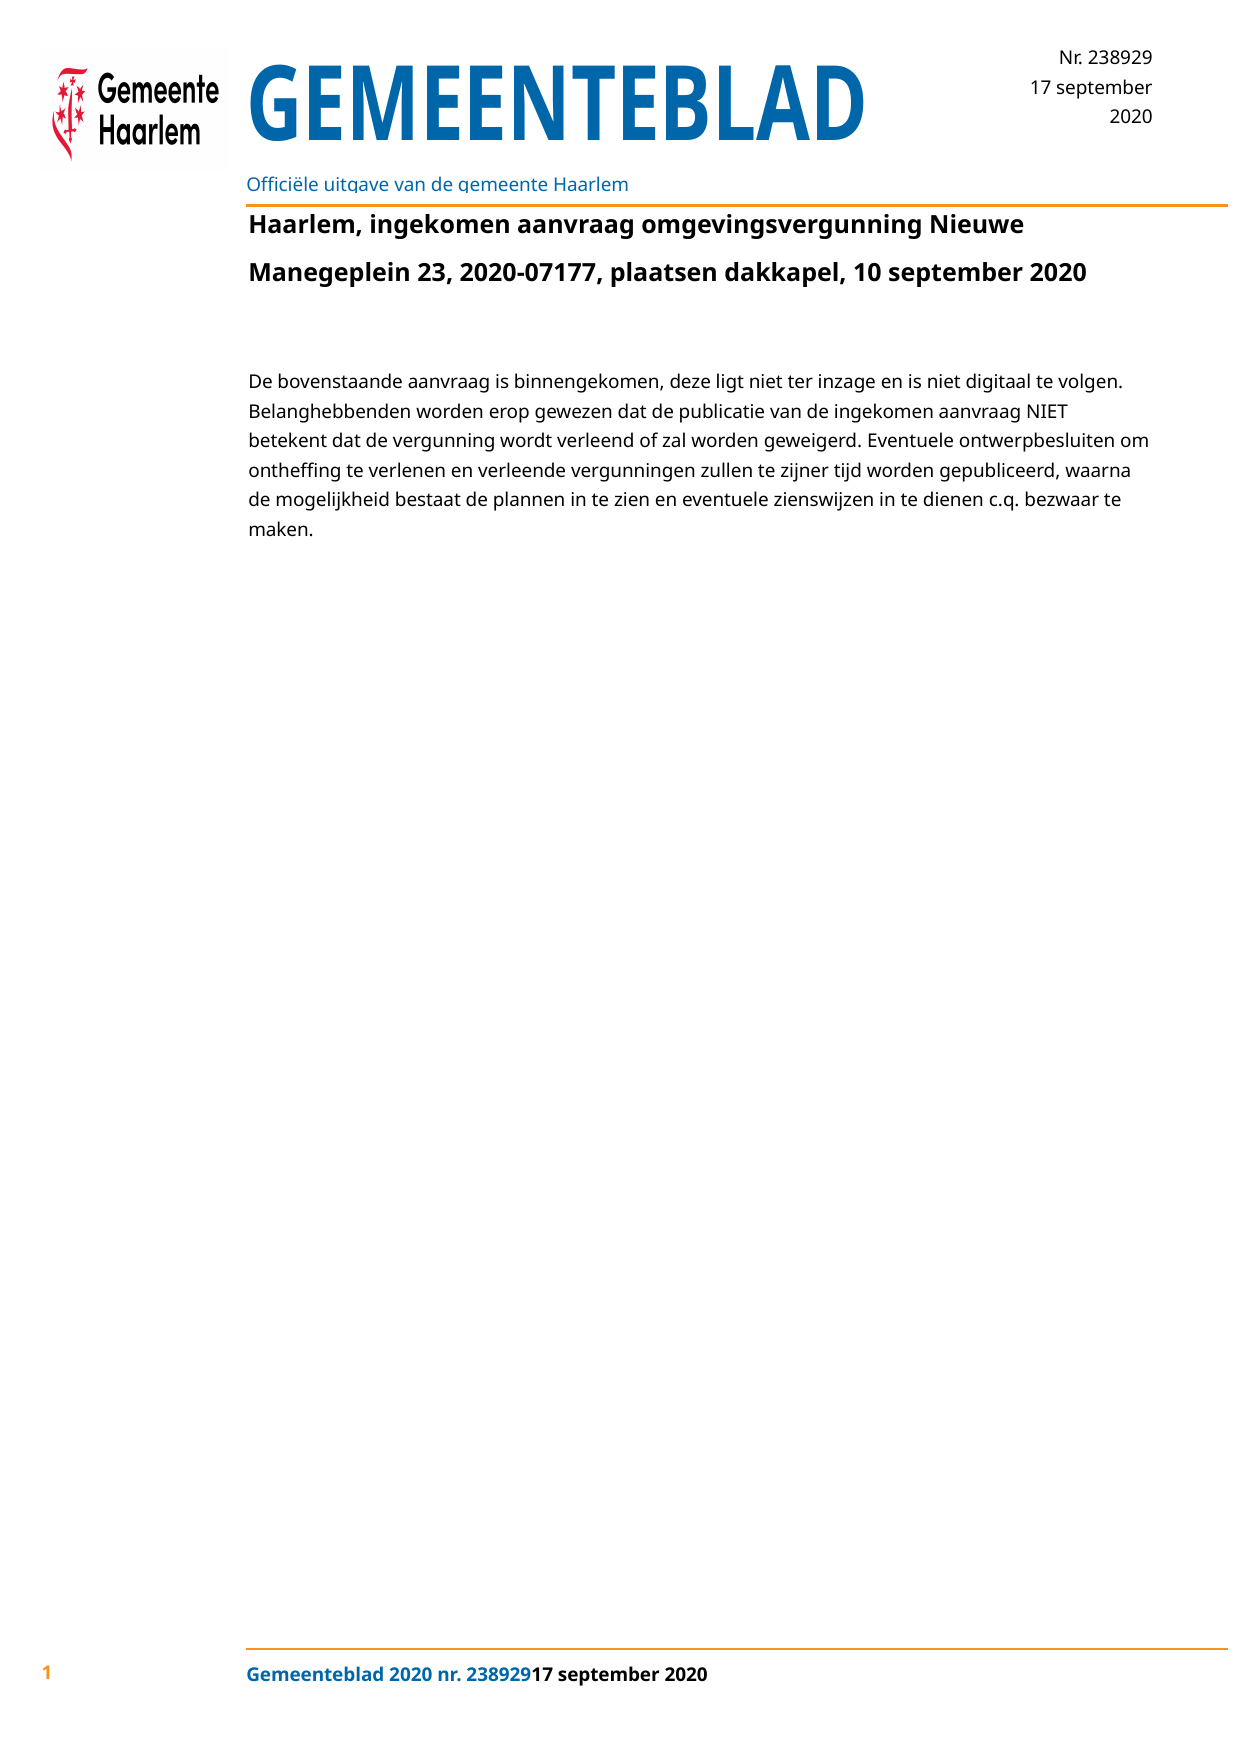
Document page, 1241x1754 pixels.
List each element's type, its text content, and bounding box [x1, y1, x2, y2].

text De bovenstaande aanvraag is binnengekomen, deze ligt niet ter inzage en is niet digitaal te volgen. Belanghebbenden worden erop gewezen dat de publicatie van de ingekomen aanvraag NIET betekent dat de vergunning wordt verleend of zal worden geweigerd. Eventuele ontwerpbesluiten om ontheffing te verlenen en verleende vergunningen zullen te zijner tijd worden gepubliceerd, waarna de mogelijkheid bestaat de plannen in te zien en eventuele zienswijzen in te dienen c.q. bezwaar te maken. [248, 368, 1152, 542]
text Haarlem, ingekomen aanvraag omgevingsvergunning Nieuwe Manegeplein 23, 2020-07177, plaatsen dakkapel, 10 september 2020 [248, 207, 1152, 288]
picture [41, 47, 231, 172]
